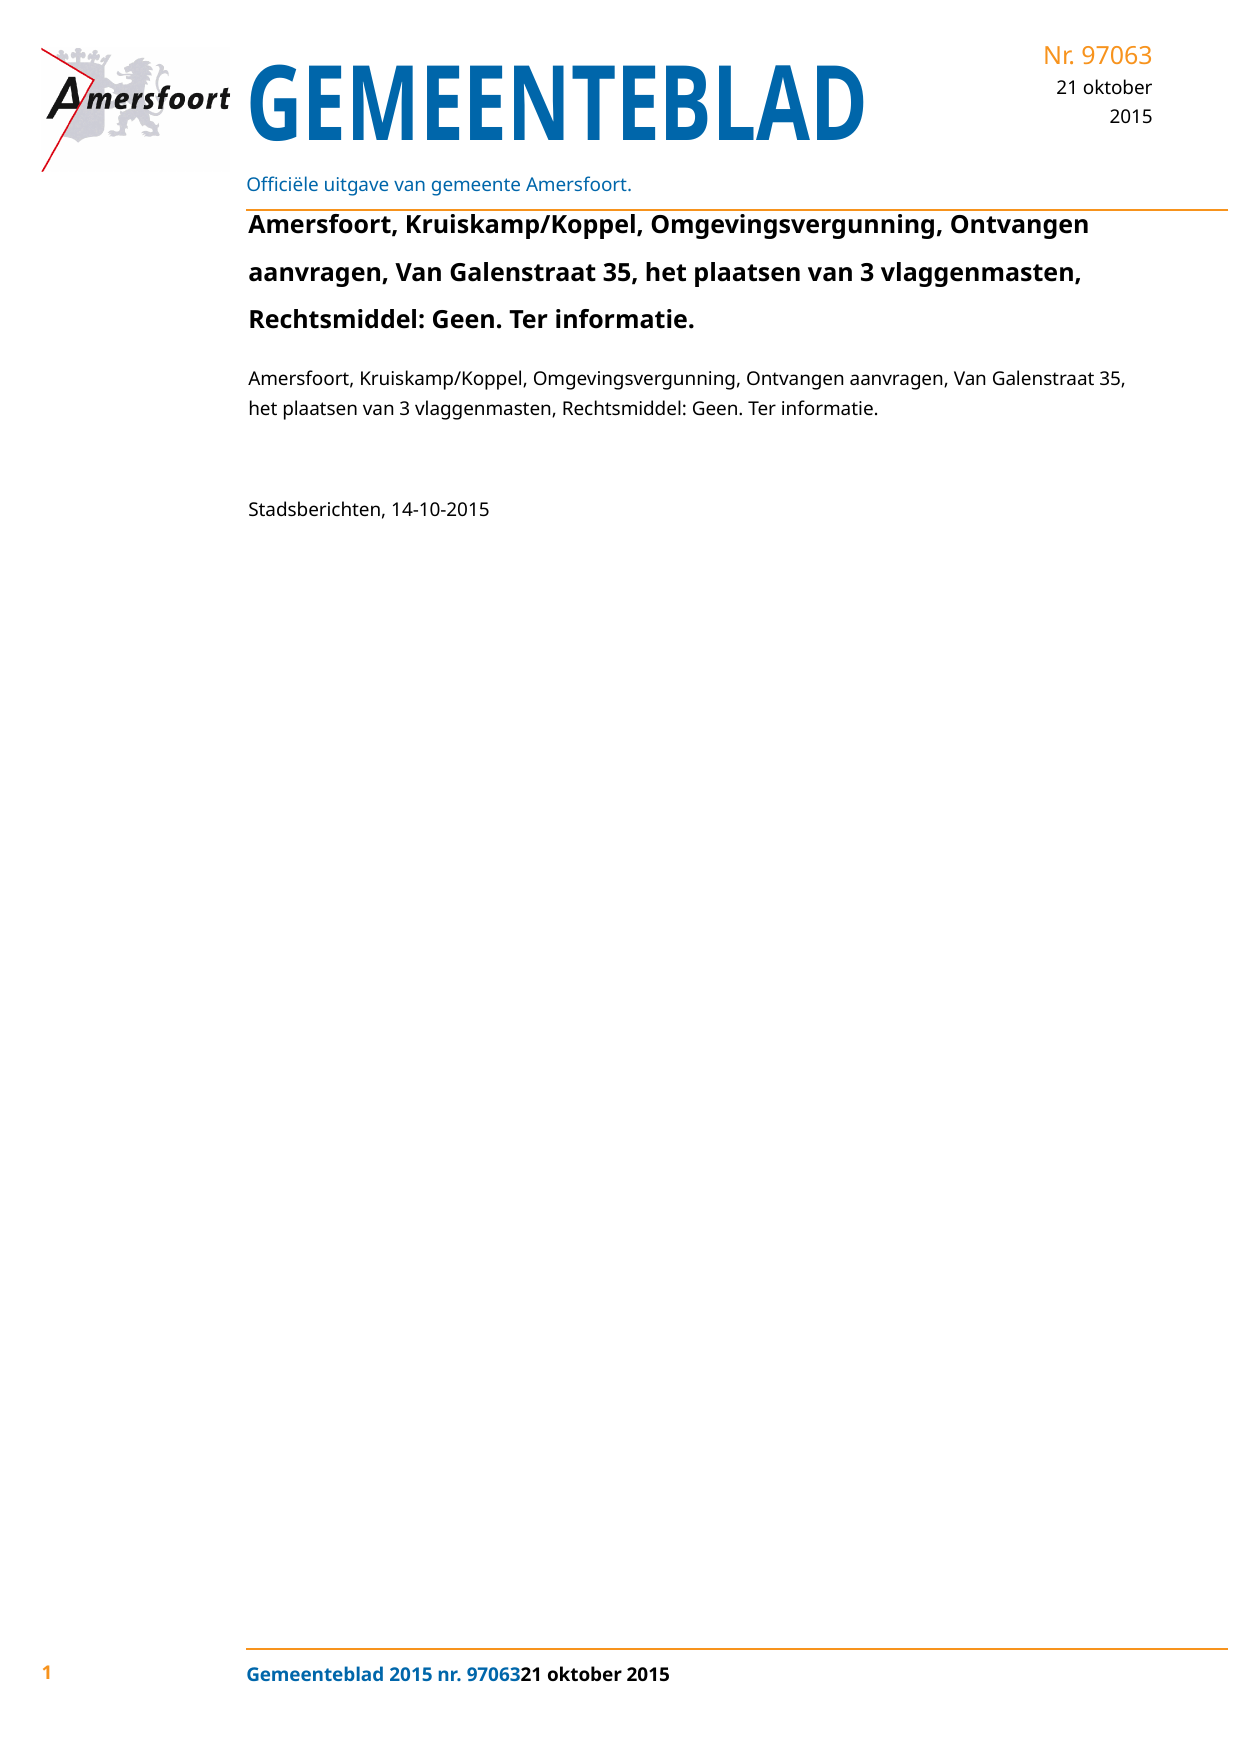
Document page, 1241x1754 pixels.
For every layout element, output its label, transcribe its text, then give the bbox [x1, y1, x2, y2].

text Stadsberichten, 14-10-2015 [248, 496, 1152, 522]
picture [41, 47, 231, 172]
text Amersfoort, Kruiskamp/Koppel, Omgevingsvergunning, Ontvangen aanvragen, Van Galenstraat 35, het plaatsen van 3 vlaggenmasten, Rechtsmiddel: Geen. Ter informatie. [248, 211, 1152, 336]
text Amersfoort, Kruiskamp/Koppel, Omgevingsvergunning, Ontvangen aanvragen, Van Galenstraat 35, het plaatsen van 3 vlaggenmasten, Rechtsmiddel: Geen. Ter informatie. [248, 366, 1152, 421]
